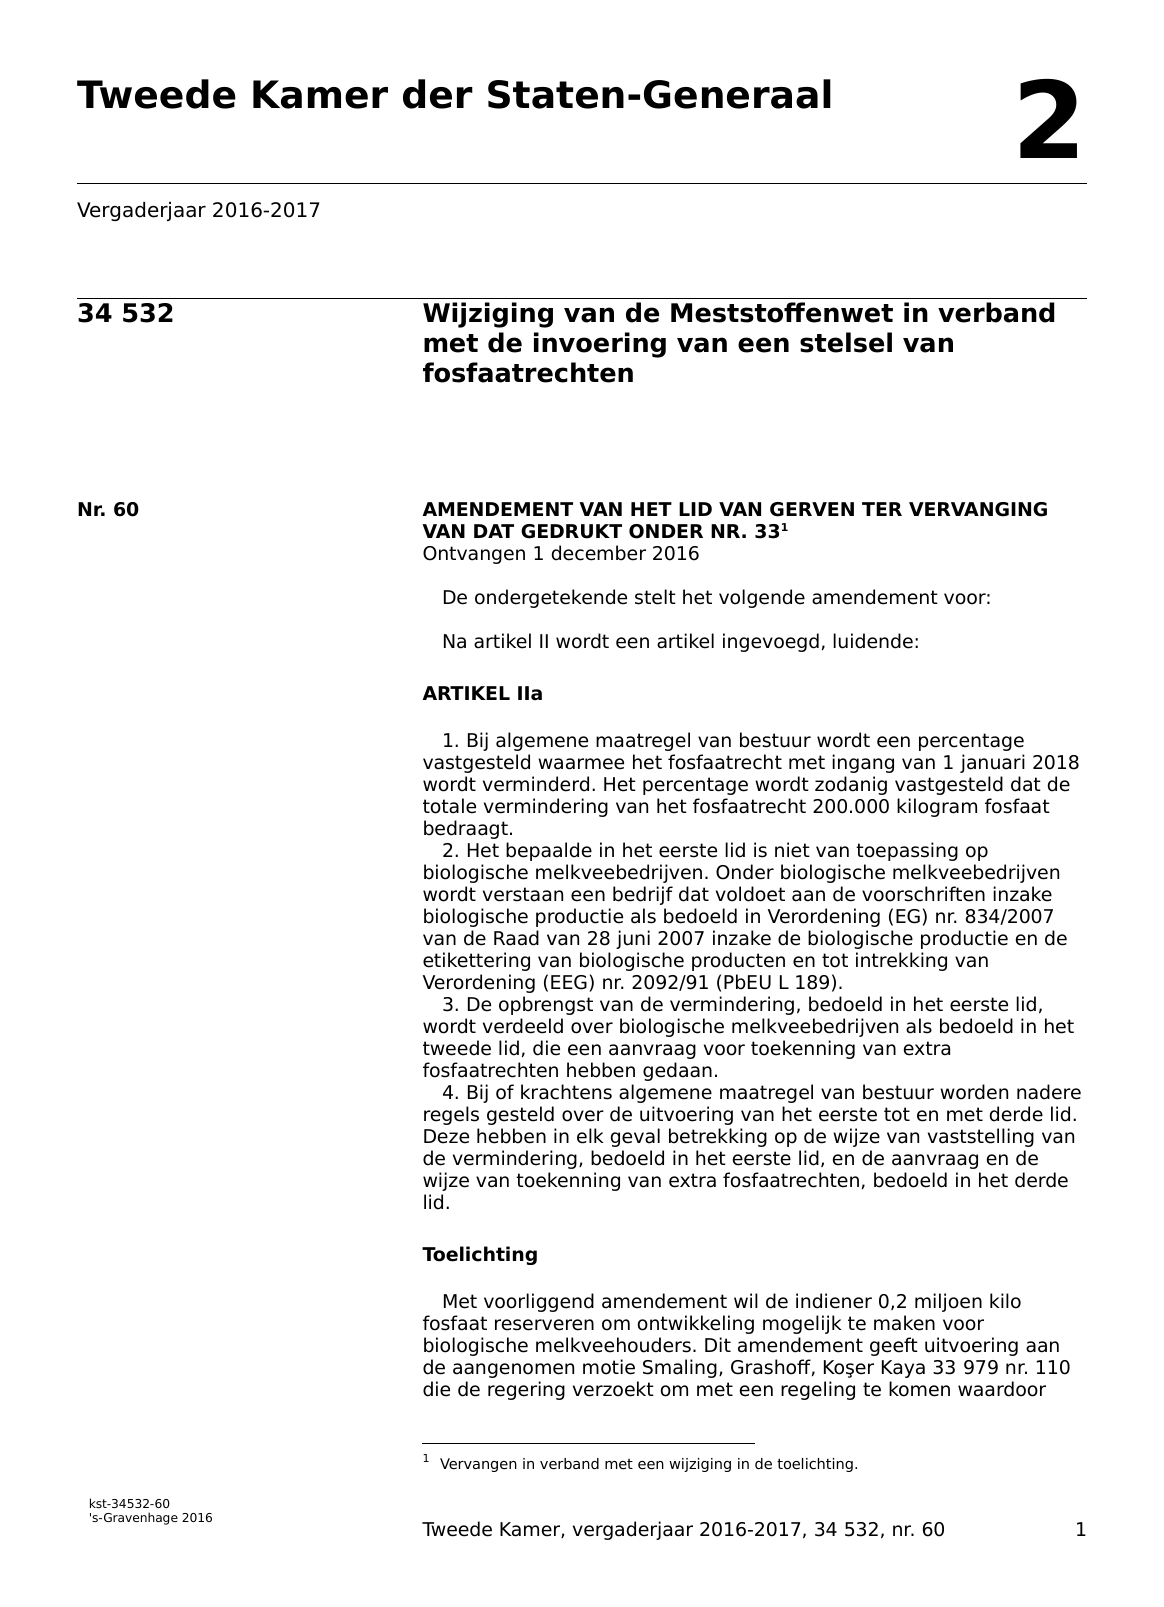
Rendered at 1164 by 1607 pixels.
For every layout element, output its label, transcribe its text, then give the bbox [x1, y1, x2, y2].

text Na artikel II wordt een artikel ingevoegd, luidende: [422, 631, 1087, 653]
text Vervangen in verband met een wijziging in de toelichting. [422, 1452, 1087, 1474]
table_header 2 [886, 59, 1087, 183]
table_header Tweede Kamer der Staten-Generaal [77, 59, 886, 183]
text Met voorliggend amendement wil de indiener 0,2 miljoen kilo fosfaat reserveren om ontwikkeling mogelijk te maken voor biologische melkveehouders. Dit amendement geeft uitvoering aan de aangenomen motie Smaling, Grashoff, Koşer Kaya 33 979 nr. 110 die de regering verzoekt om met een regeling te komen waardoor [422, 1291, 1087, 1401]
subtitle ARTIKEL IIa [422, 683, 1087, 705]
text De ondergetekende stelt het volgende amendement voor: [422, 587, 1087, 609]
subtitle Nr. 60 AMENDEMENT VAN HET LID VAN GERVEN TER VERVANGING VAN DAT GEDRUKT ONDER NR. 33 [77, 499, 1087, 543]
table_cell Vergaderjaar 2016-2017 [77, 184, 1087, 298]
text 3. De opbrengst van de vermindering, bedoeld in het eerste lid, wordt verdeeld over biologische melkveebedrijven als bedoeld in het tweede lid, die een aanvraag voor toekenning van extra fosfaatrechten hebben gedaan. [422, 994, 1087, 1082]
text 4. Bij of krachtens algemene maatregel van bestuur worden nadere regels gesteld over de uitvoering van het eerste tot en met derde lid. Deze hebben in elk geval betrekking op de wijze van vaststelling van de vermindering, bedoeld in het eerste lid, en de aanvraag en de wijze van toekenning van extra fosfaatrechten, bedoeld in het derde lid. [422, 1082, 1087, 1214]
text 's-Gravenhage 2016 [88, 1511, 323, 1525]
text 2. Het bepaalde in het eerste lid is niet van toepassing op biologische melkveebedrijven. Onder biologische melkveebedrijven wordt verstaan een bedrijf dat voldoet aan de voorschriften inzake biologische productie als bedoeld in Verordening (EG) nr. 834/2007 van de Raad van 28 juni 2007 inzake de biologische productie en de etikettering van biologische producten en tot intrekking van Verordening (EEG) nr. 2092/91 (PbEU L 189). [422, 840, 1087, 994]
subtitle Toelichting [422, 1244, 1087, 1266]
subtitle 34 532 Wijziging van de Meststoffenwet in verband met de invoering van een stelsel van fosfaatrechten [77, 299, 1087, 388]
text Ontvangen 1 december 2016 [422, 543, 1087, 565]
text 1. Bij algemene maatregel van bestuur wordt een percentage vastgesteld waarmee het fosfaatrecht met ingang van 1 januari 2018 wordt verminderd. Het percentage wordt zodanig vastgesteld dat de totale vermindering van het fosfaatrecht 200.000 kilogram fosfaat bedraagt. [422, 730, 1087, 840]
text kst-34532-60 [88, 1497, 323, 1511]
